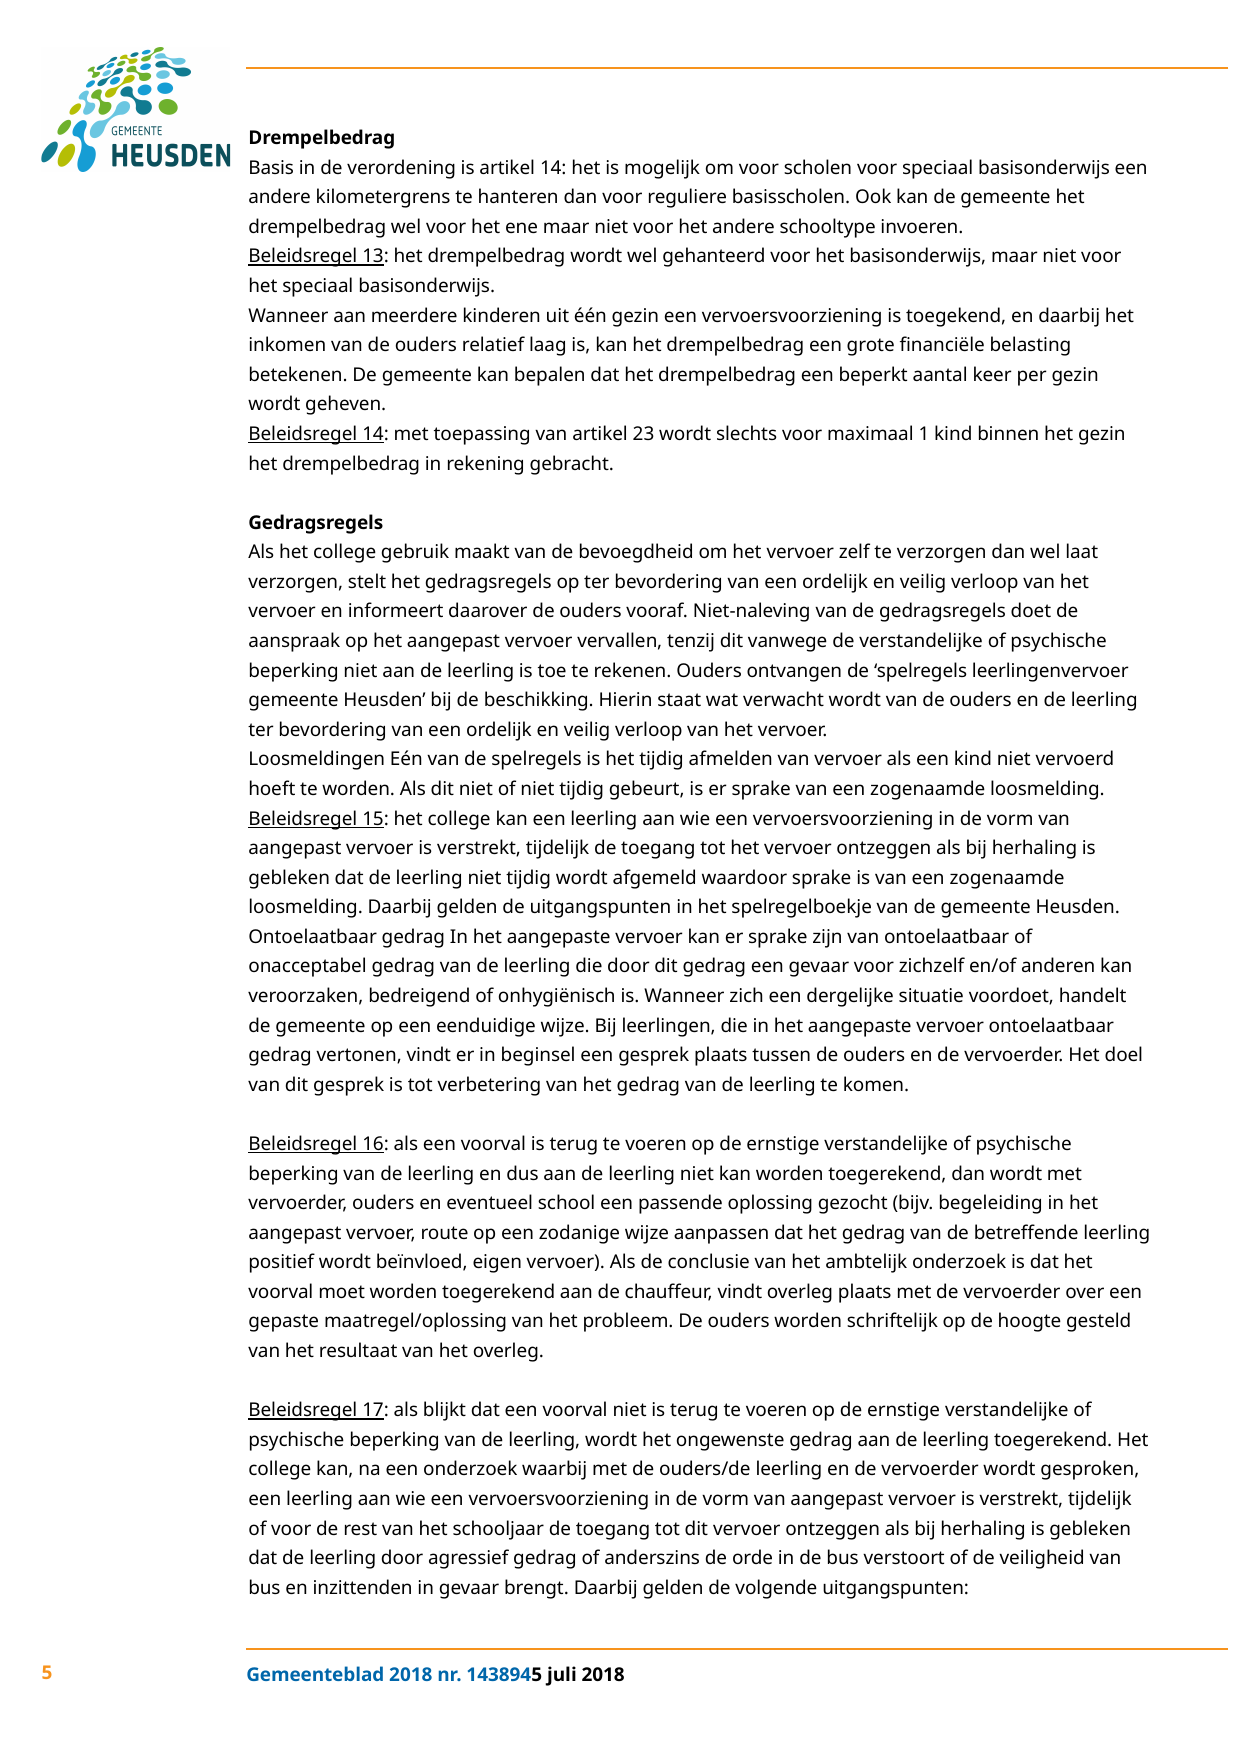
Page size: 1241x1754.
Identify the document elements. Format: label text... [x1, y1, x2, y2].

text Beleidsregel 13: het drempelbedrag wordt wel gehanteerd voor het basisonderwijs, maar niet voor het speciaal basisonderwijs. [248, 243, 1152, 298]
text Gedragsregels [248, 509, 1152, 535]
text Drempelbedrag [248, 124, 1152, 150]
text Wanneer aan meerdere kinderen uit één gezin een vervoersvoorziening is toegekend, en daarbij het inkomen van de ouders relatief laag is, kan het drempelbedrag een grote financiële belasting betekenen. De gemeente kan bepalen dat het drempelbedrag een beperkt aantal keer per gezin wordt geheven. [248, 302, 1152, 416]
text Beleidsregel 15: het college kan een leerling aan wie een vervoersvoorziening in de vorm van aangepast vervoer is verstrekt, tijdelijk de toegang tot het vervoer ontzeggen als bij herhaling is gebleken dat de leerling niet tijdig wordt afgemeld waardoor sprake is van een zogenaamde loosmelding. Daarbij gelden de uitgangspunten in het spelregelboekje van de gemeente Heusden. [248, 805, 1152, 919]
text Beleidsregel 17: als blijkt dat een voorval niet is terug te voeren op de ernstige verstandelijke of psychische beperking van de leerling, wordt het ongewenste gedrag aan de leerling toegerekend. Het college kan, na een onderzoek waarbij met de ouders/de leerling en de vervoerder wordt gesproken, een leerling aan wie een vervoersvoorziening in de vorm van aangepast vervoer is verstrekt, tijdelijk of voor de rest van het schooljaar de toegang tot dit vervoer ontzeggen als bij herhaling is gebleken dat de leerling door agressief gedrag of anderszins de orde in de bus verstoort of de veiligheid van bus en inzittenden in gevaar brengt. Daarbij gelden de volgende uitgangspunten: [248, 1396, 1152, 1600]
text Ontoelaatbaar gedrag In het aangepaste vervoer kan er sprake zijn van ontoelaatbaar of onacceptabel gedrag van de leerling die door dit gedrag een gevaar voor zichzelf en/of anderen kan veroorzaken, bedreigend of onhygiënisch is. Wanneer zich een dergelijke situatie voordoet, handelt de gemeente op een eenduidige wijze. Bij leerlingen, die in het aangepaste vervoer ontoelaatbaar gedrag vertonen, vindt er in beginsel een gesprek plaats tussen de ouders en de vervoerder. Het doel van dit gesprek is tot verbetering van het gedrag van de leerling te komen. [248, 923, 1152, 1097]
text Beleidsregel 14: met toepassing van artikel 23 wordt slechts voor maximaal 1 kind binnen het gezin het drempelbedrag in rekening gebracht. [248, 420, 1152, 476]
picture [41, 47, 231, 172]
text Basis in de verordening is artikel 14: het is mogelijk om voor scholen voor speciaal basisonderwijs een andere kilometergrens te hanteren dan voor reguliere basisscholen. Ook kan de gemeente het drempelbedrag wel voor het ene maar niet voor het andere schooltype invoeren. [248, 154, 1152, 239]
text Als het college gebruik maakt van de bevoegdheid om het vervoer zelf te verzorgen dan wel laat verzorgen, stelt het gedragsregels op ter bevordering van een ordelijk en veilig verloop van het vervoer en informeert daarover de ouders vooraf. Niet-naleving van de gedragsregels doet de aanspraak op het aangepast vervoer vervallen, tenzij dit vanwege de verstandelijke of psychische beperking niet aan de leerling is toe te rekenen. Ouders ontvangen de ‘spelregels leerlingenvervoer gemeente Heusden’ bij de beschikking. Hierin staat wat verwacht wordt van de ouders en de leerling ter bevordering van een ordelijk en veilig verloop van het vervoer. [248, 538, 1152, 742]
text Loosmeldingen Eén van de spelregels is het tijdig afmelden van vervoer als een kind niet vervoerd hoeft te worden. Als dit niet of niet tijdig gebeurt, is er sprake van een zogenaamde loosmelding. [248, 746, 1152, 801]
text Beleidsregel 16: als een voorval is terug te voeren op de ernstige verstandelijke of psychische beperking van de leerling en dus aan de leerling niet kan worden toegerekend, dan wordt met vervoerder, ouders en eventueel school een passende oplossing gezocht (bijv. begeleiding in het aangepast vervoer, route op een zodanige wijze aanpassen dat het gedrag van de betreffende leerling positief wordt beïnvloed, eigen vervoer). Als de conclusie van het ambtelijk onderzoek is dat het voorval moet worden toegerekend aan de chauffeur, vindt overleg plaats met de vervoerder over een gepaste maatregel/oplossing van het probleem. De ouders worden schriftelijk op de hoogte gesteld van het resultaat van het overleg. [248, 1130, 1152, 1363]
